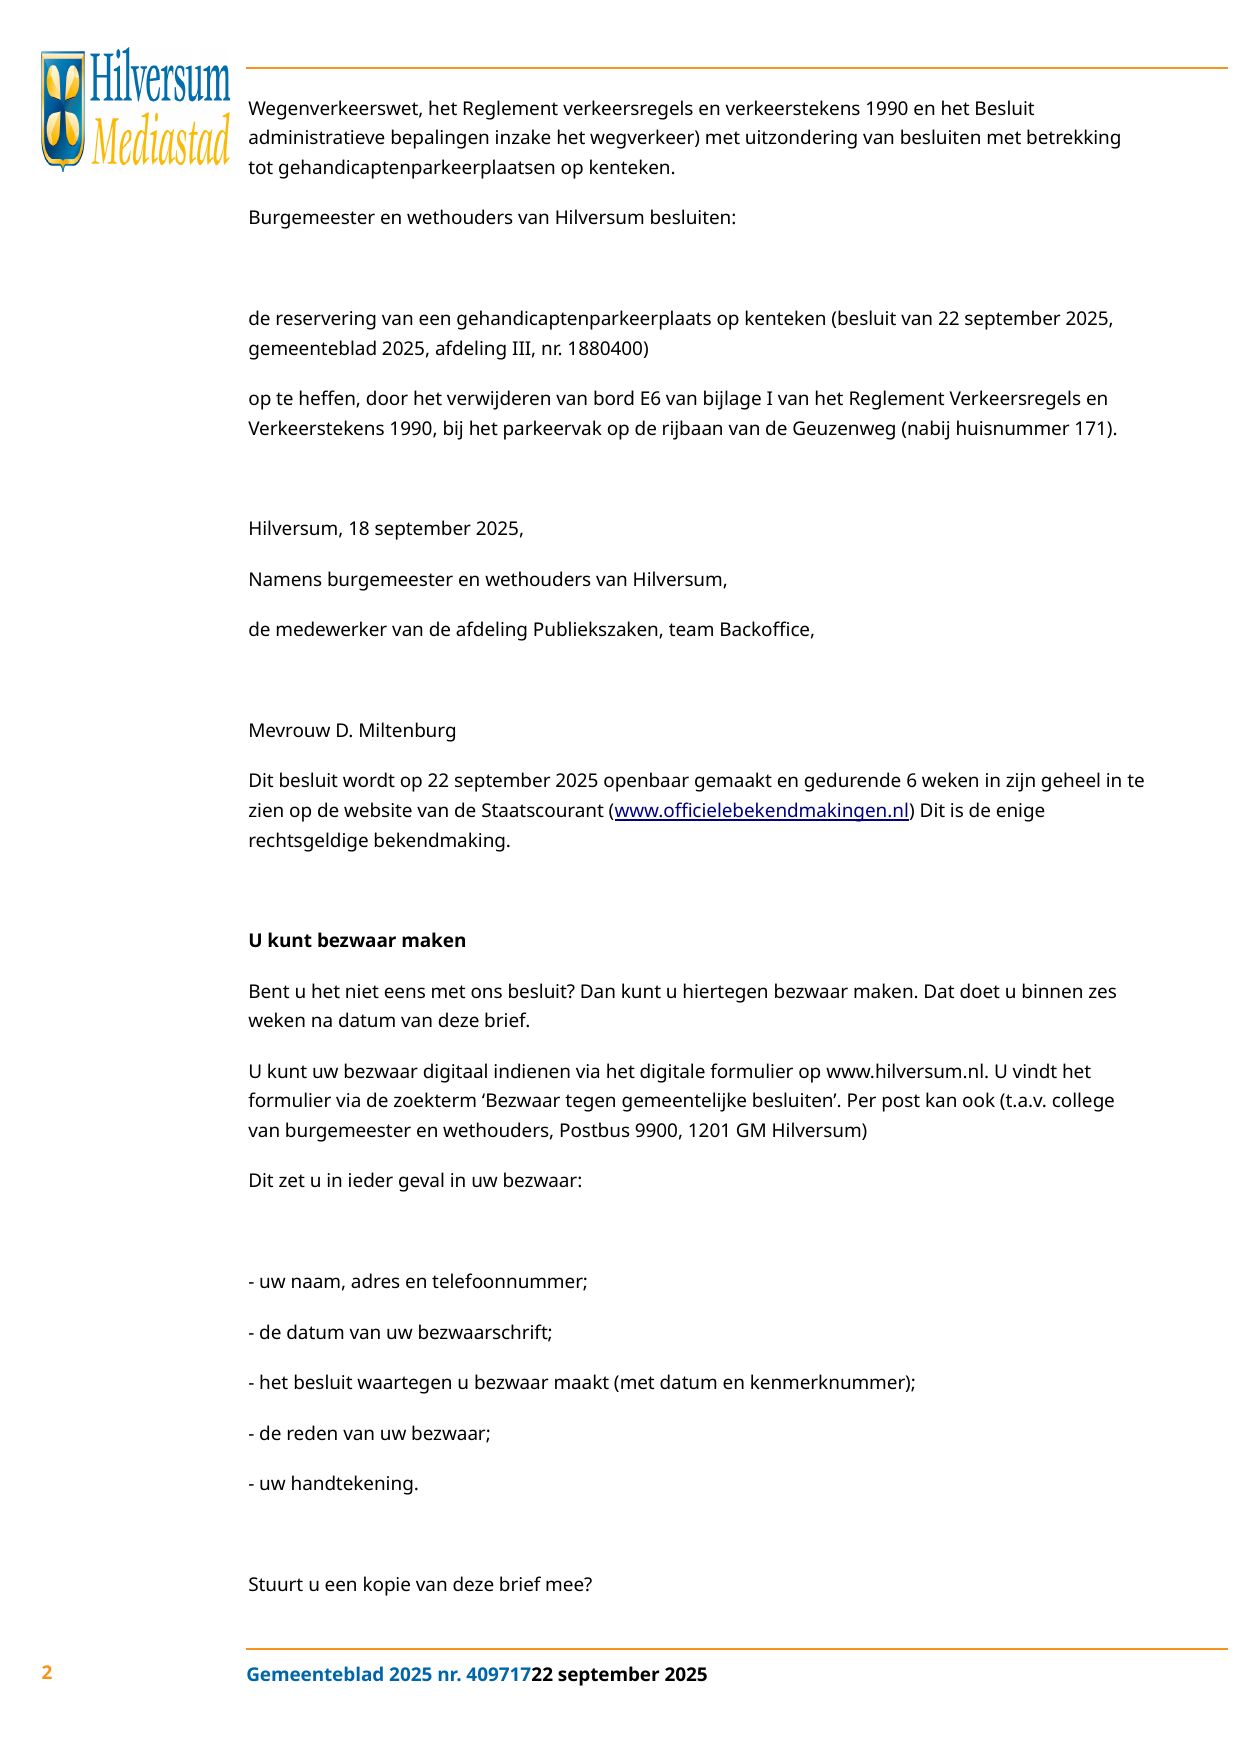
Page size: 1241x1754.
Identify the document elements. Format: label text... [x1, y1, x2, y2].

text - de reden van uw bezwaar; [248, 1420, 1152, 1446]
text Burgemeester en wethouders van Hilversum besluiten: [248, 204, 1152, 230]
text Namens burgemeester en wethouders van Hilversum, [248, 566, 1152, 592]
text - uw naam, adres en telefoonnummer; [248, 1268, 1152, 1294]
text Stuurt u een kopie van deze brief mee? [248, 1571, 1152, 1597]
text - het besluit waartegen u bezwaar maakt (met datum en kenmerknummer); [248, 1369, 1152, 1395]
text Bent u het niet eens met ons besluit? Dan kunt u hiertegen bezwaar maken. Dat doet u binnen zes weken na datum van deze brief. [248, 978, 1152, 1033]
text Hilversum, 18 september 2025, [248, 516, 1152, 541]
text U kunt uw bezwaar digitaal indienen via het digitale formulier op www.hilversum.nl. U vindt het formulier via de zoekterm ‘Bezwaar tegen gemeentelijke besluiten’. Per post kan ook (t.a.v. college van burgemeester en wethouders, Postbus 9900, 1201 GM Hilversum) [248, 1058, 1152, 1143]
text de medewerker van de afdeling Publiekszaken, team Backoffice, [248, 616, 1152, 642]
text op te heffen, door het verwijderen van bord E6 van bijlage I van het Reglement Verkeersregels en Verkeerstekens 1990, bij het parkeervak op de rijbaan van de Geuzenweg (nabij huisnummer 171). [248, 385, 1152, 441]
text Mevrouw D. Miltenburg [248, 717, 1152, 743]
text Dit besluit wordt op 22 september 2025 openbaar gemaakt en gedurende 6 weken in zijn geheel in te zien op de website van de Staatscourant (www.officielebekendmakingen.nl) Dit is de enige rechtsgeldige bekendmaking. [248, 768, 1152, 853]
text Dit zet u in ieder geval in uw bezwaar: [248, 1168, 1152, 1193]
text - de datum van uw bezwaarschrift; [248, 1319, 1152, 1345]
text Wegenverkeerswet, het Reglement verkeersregels en verkeerstekens 1990 en het Besluit administratieve bepalingen inzake het wegverkeer) met uitzondering van besluiten met betrekking tot gehandicaptenparkeerplaatsen op kenteken. [248, 95, 1152, 180]
text de reservering van een gehandicaptenparkeerplaats op kenteken (besluit van 22 september 2025, gemeenteblad 2025, afdeling III, nr. 1880400) [248, 305, 1152, 361]
text - uw handtekening. [248, 1470, 1152, 1496]
text U kunt bezwaar maken [248, 928, 1152, 953]
picture [41, 47, 231, 172]
